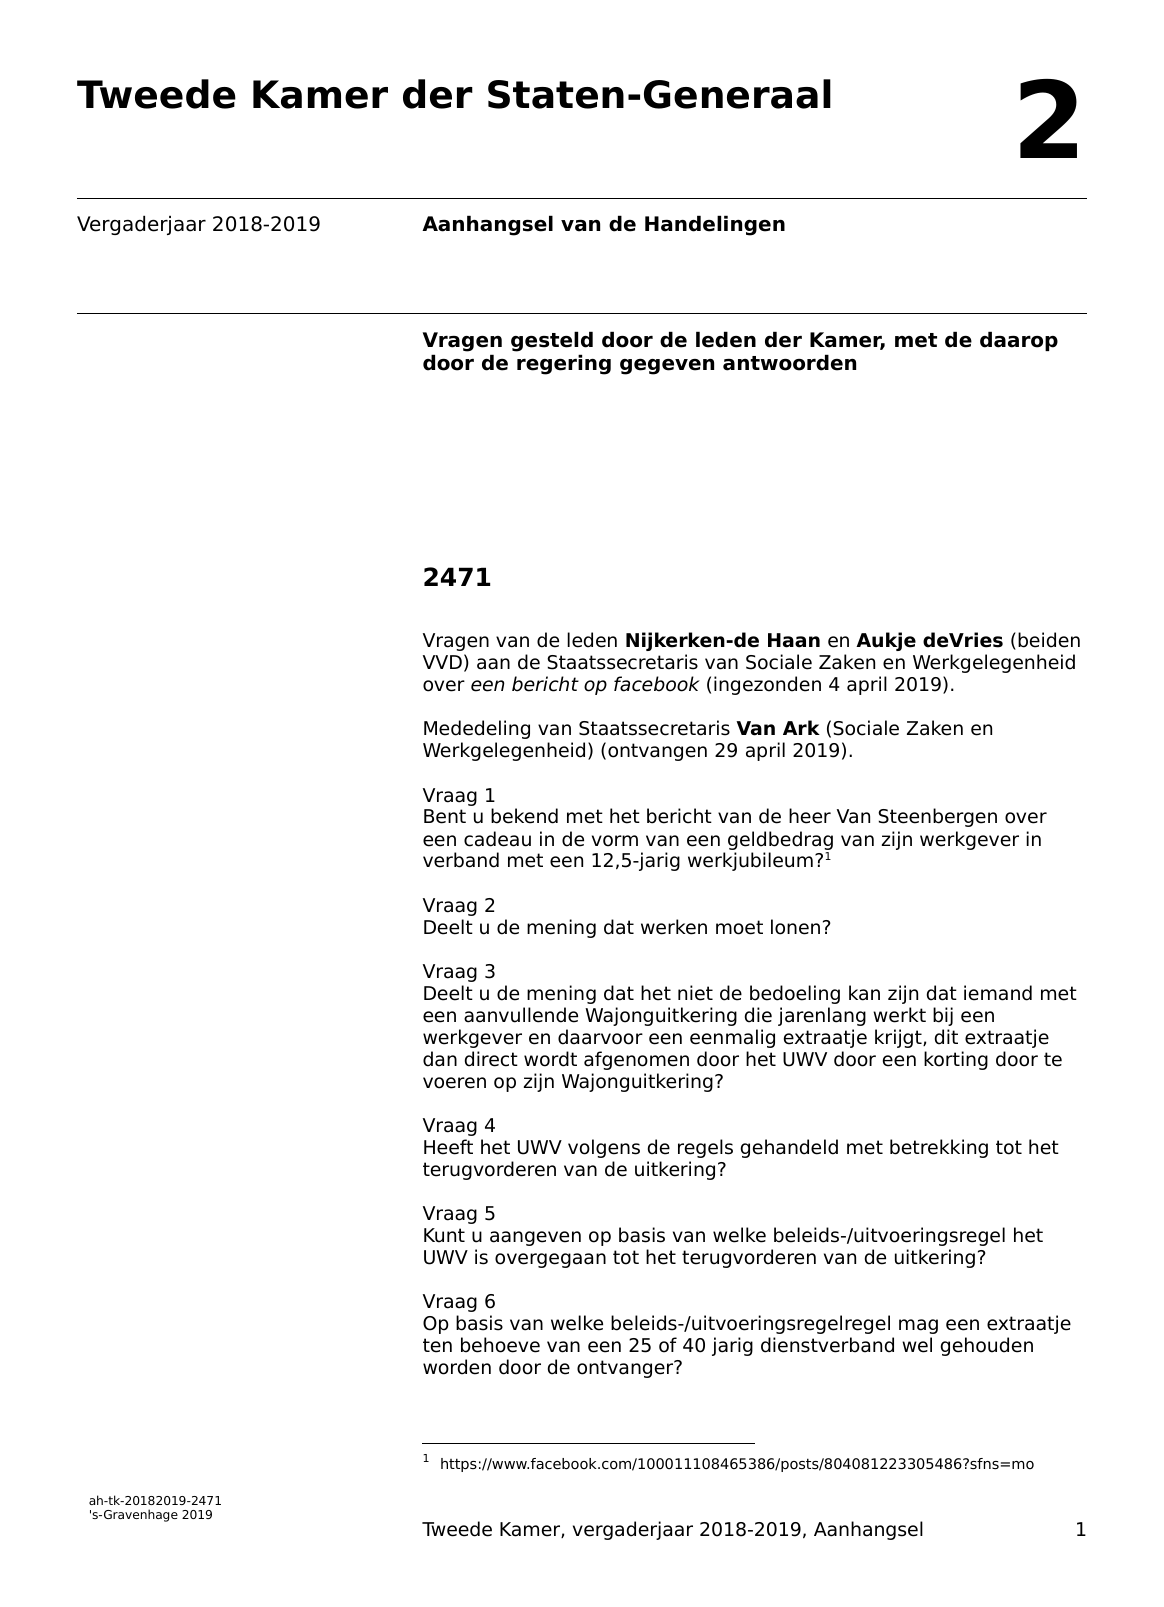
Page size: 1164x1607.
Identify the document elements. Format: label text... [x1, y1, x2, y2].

text Vraag 2 [422, 894, 1087, 917]
text Vraag 6 [422, 1291, 1087, 1313]
text ah-tk-20182019-2471 [88, 1494, 323, 1508]
table_header Tweede Kamer der Staten-Generaal [77, 59, 886, 198]
text Vraag 3 [422, 961, 1087, 983]
text Heeft het UWV volgens de regels gehandeld met betrekking tot het terugvorderen van de uitkering? [422, 1137, 1087, 1181]
text Deelt u de mening dat het niet de bedoeling kan zijn dat iemand met een aanvullende Wajonguitkering die jarenlang werkt bij een werkgever en daarvoor een eenmalig extraatje krijgt, dit extraatje dan direct wordt afgenomen door het UWV door een korting door te voeren op zijn Wajonguitkering? [422, 983, 1087, 1093]
table_cell Vergaderjaar 2018-2019 [77, 199, 422, 313]
table_header 2 [886, 59, 1087, 198]
text Bent u bekend met het bericht van de heer Van Steenbergen over een cadeau in de vorm van een geldbedrag van zijn werkgever in verband met een 12,5-jarig werkjubileum? [422, 806, 1087, 872]
text Vragen van de leden Nijkerken-de Haan en Aukje deVries (beiden VVD) aan de Staatssecretaris van Sociale Zaken en Werkgelegenheid over een bericht op facebook (ingezonden 4 april 2019). [422, 630, 1087, 696]
text Op basis van welke beleids-/uitvoeringsregelregel mag een extraatje ten behoeve van een 25 of 40 jarig dienstverband wel gehouden worden door de ontvanger? [422, 1313, 1087, 1379]
text 's-Gravenhage 2019 [88, 1508, 323, 1522]
text Vraag 4 [422, 1115, 1087, 1137]
table_cell Vragen gesteld door de leden der Kamer, met de daarop door de regering gegeven antwoorden [422, 314, 1087, 375]
text Mededeling van Staatssecretaris Van Ark (Sociale Zaken en Werkgelegenheid) (ontvangen 29 april 2019). [422, 718, 1087, 762]
text https://www.facebook.com/100011108465386/posts/804081223305486?sfns=mo [422, 1452, 1087, 1474]
table_cell Aanhangsel van de Handelingen [422, 199, 1087, 313]
text Deelt u de mening dat werken moet lonen? [422, 917, 1087, 938]
text Vraag 1 [422, 784, 1087, 806]
text Kunt u aangeven op basis van welke beleids-/uitvoeringsregel het UWV is overgegaan tot het terugvorderen van de uitkering? [422, 1225, 1087, 1269]
text 2471 [422, 563, 1087, 592]
table_cell [77, 314, 422, 375]
text Vraag 5 [422, 1203, 1087, 1225]
